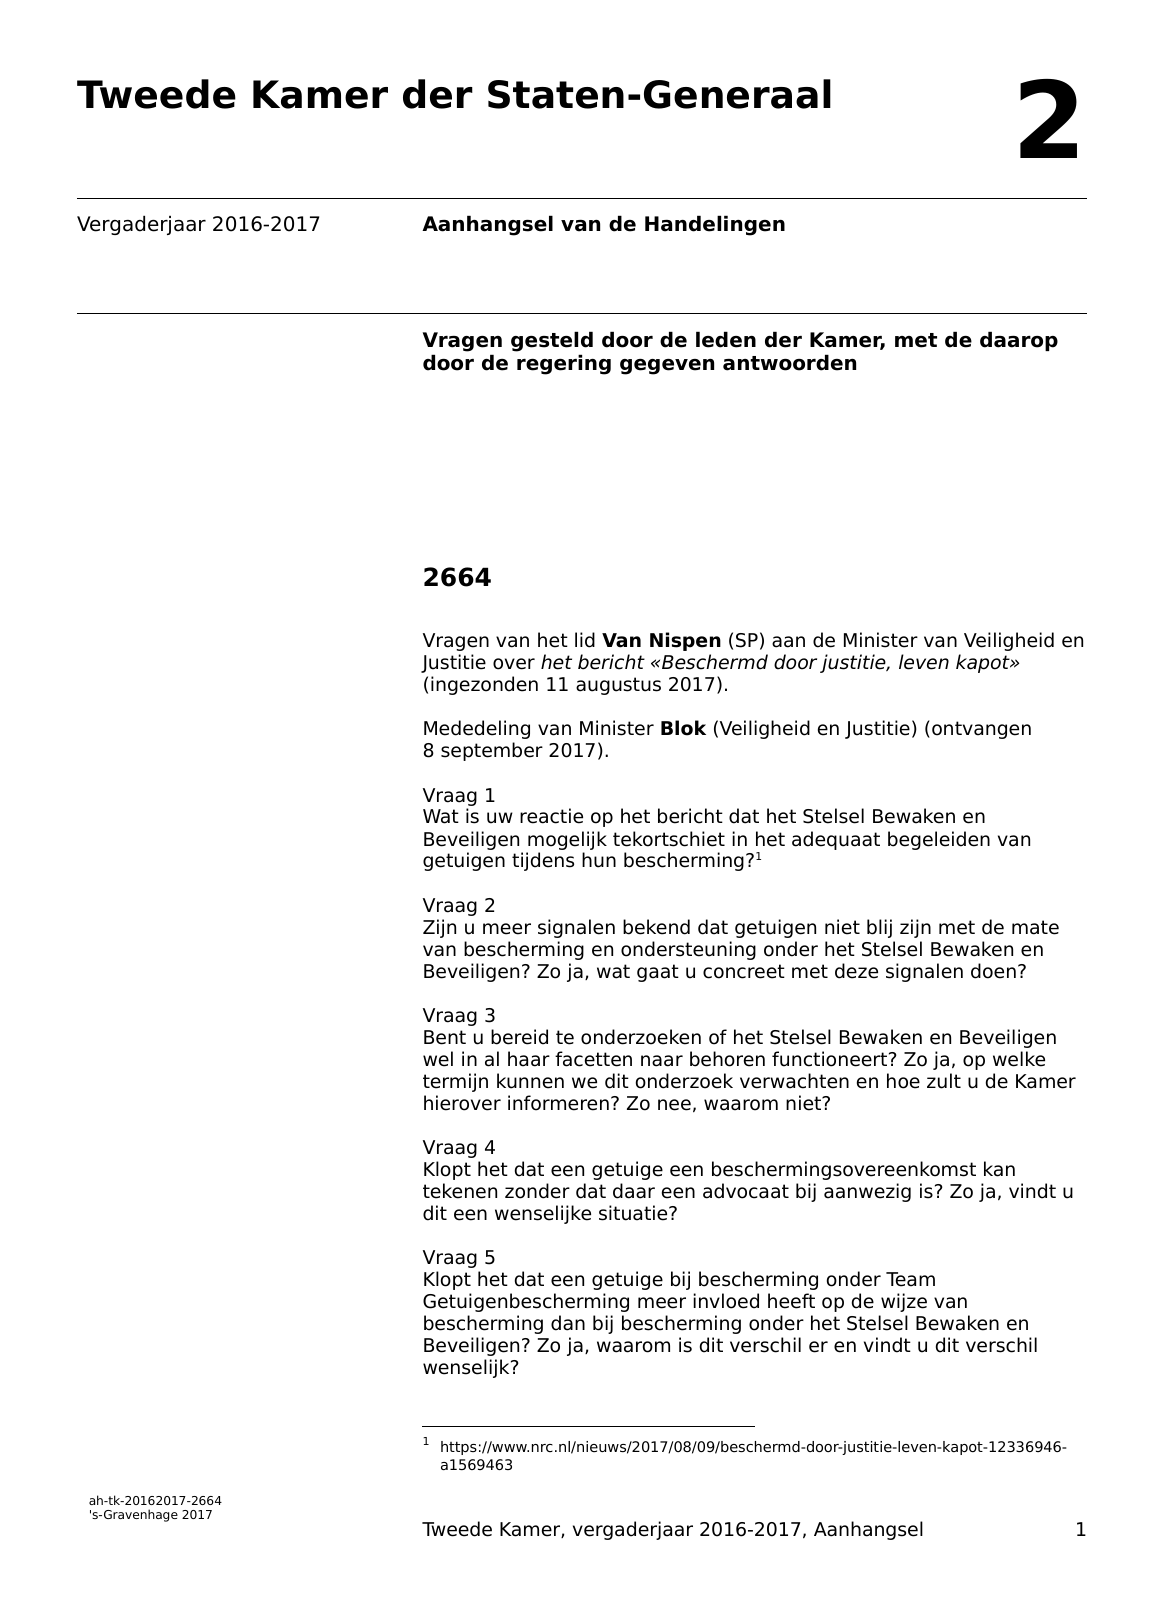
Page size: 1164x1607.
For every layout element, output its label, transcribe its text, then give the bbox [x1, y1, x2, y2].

text Klopt het dat een getuige een beschermingsovereenkomst kan tekenen zonder dat daar een advocaat bij aanwezig is? Zo ja, vindt u dit een wenselijke situatie? [422, 1159, 1087, 1225]
text Vraag 2 [422, 894, 1087, 917]
text 2664 [422, 563, 1087, 592]
text Klopt het dat een getuige bij bescherming onder Team Getuigenbescherming meer invloed heeft op de wijze van bescherming dan bij bescherming onder het Stelsel Bewaken en Beveiligen? Zo ja, waarom is dit verschil er en vindt u dit verschil wenselijk? [422, 1269, 1087, 1379]
table_cell Vragen gesteld door de leden der Kamer, met de daarop door de regering gegeven antwoorden [422, 314, 1087, 375]
text Zijn u meer signalen bekend dat getuigen niet blij zijn met de mate van bescherming en ondersteuning onder het Stelsel Bewaken en Beveiligen? Zo ja, wat gaat u concreet met deze signalen doen? [422, 917, 1087, 982]
text Vraag 5 [422, 1247, 1087, 1269]
text Vraag 4 [422, 1137, 1087, 1159]
table_cell [77, 314, 422, 375]
text Vraag 3 [422, 1005, 1087, 1027]
text Bent u bereid te onderzoeken of het Stelsel Bewaken en Beveiligen wel in al haar facetten naar behoren functioneert? Zo ja, op welke termijn kunnen we dit onderzoek verwachten en hoe zult u de Kamer hierover informeren? Zo nee, waarom niet? [422, 1027, 1087, 1114]
table_cell Vergaderjaar 2016-2017 [77, 199, 422, 313]
text Wat is uw reactie op het bericht dat het Stelsel Bewaken en Beveiligen mogelijk tekortschiet in het adequaat begeleiden van getuigen tijdens hun bescherming? [422, 806, 1087, 872]
text Vragen van het lid Van Nispen (SP) aan de Minister van Veiligheid en Justitie over het bericht «Beschermd door justitie, leven kapot» (ingezonden 11 augustus 2017). [422, 630, 1087, 696]
text Mededeling van Minister Blok (Veiligheid en Justitie) (ontvangen 8 september 2017). [422, 718, 1087, 762]
table_header Tweede Kamer der Staten-Generaal [77, 59, 886, 198]
text Vraag 1 [422, 784, 1087, 806]
text https://www.nrc.nl/nieuws/2017/08/09/beschermd-door-justitie-leven-kapot-12336946-a1569463 [422, 1435, 1087, 1474]
text ah-tk-20162017-2664 [88, 1494, 323, 1508]
table_cell Aanhangsel van de Handelingen [422, 199, 1087, 313]
text 's-Gravenhage 2017 [88, 1508, 323, 1522]
table_header 2 [886, 59, 1087, 198]
